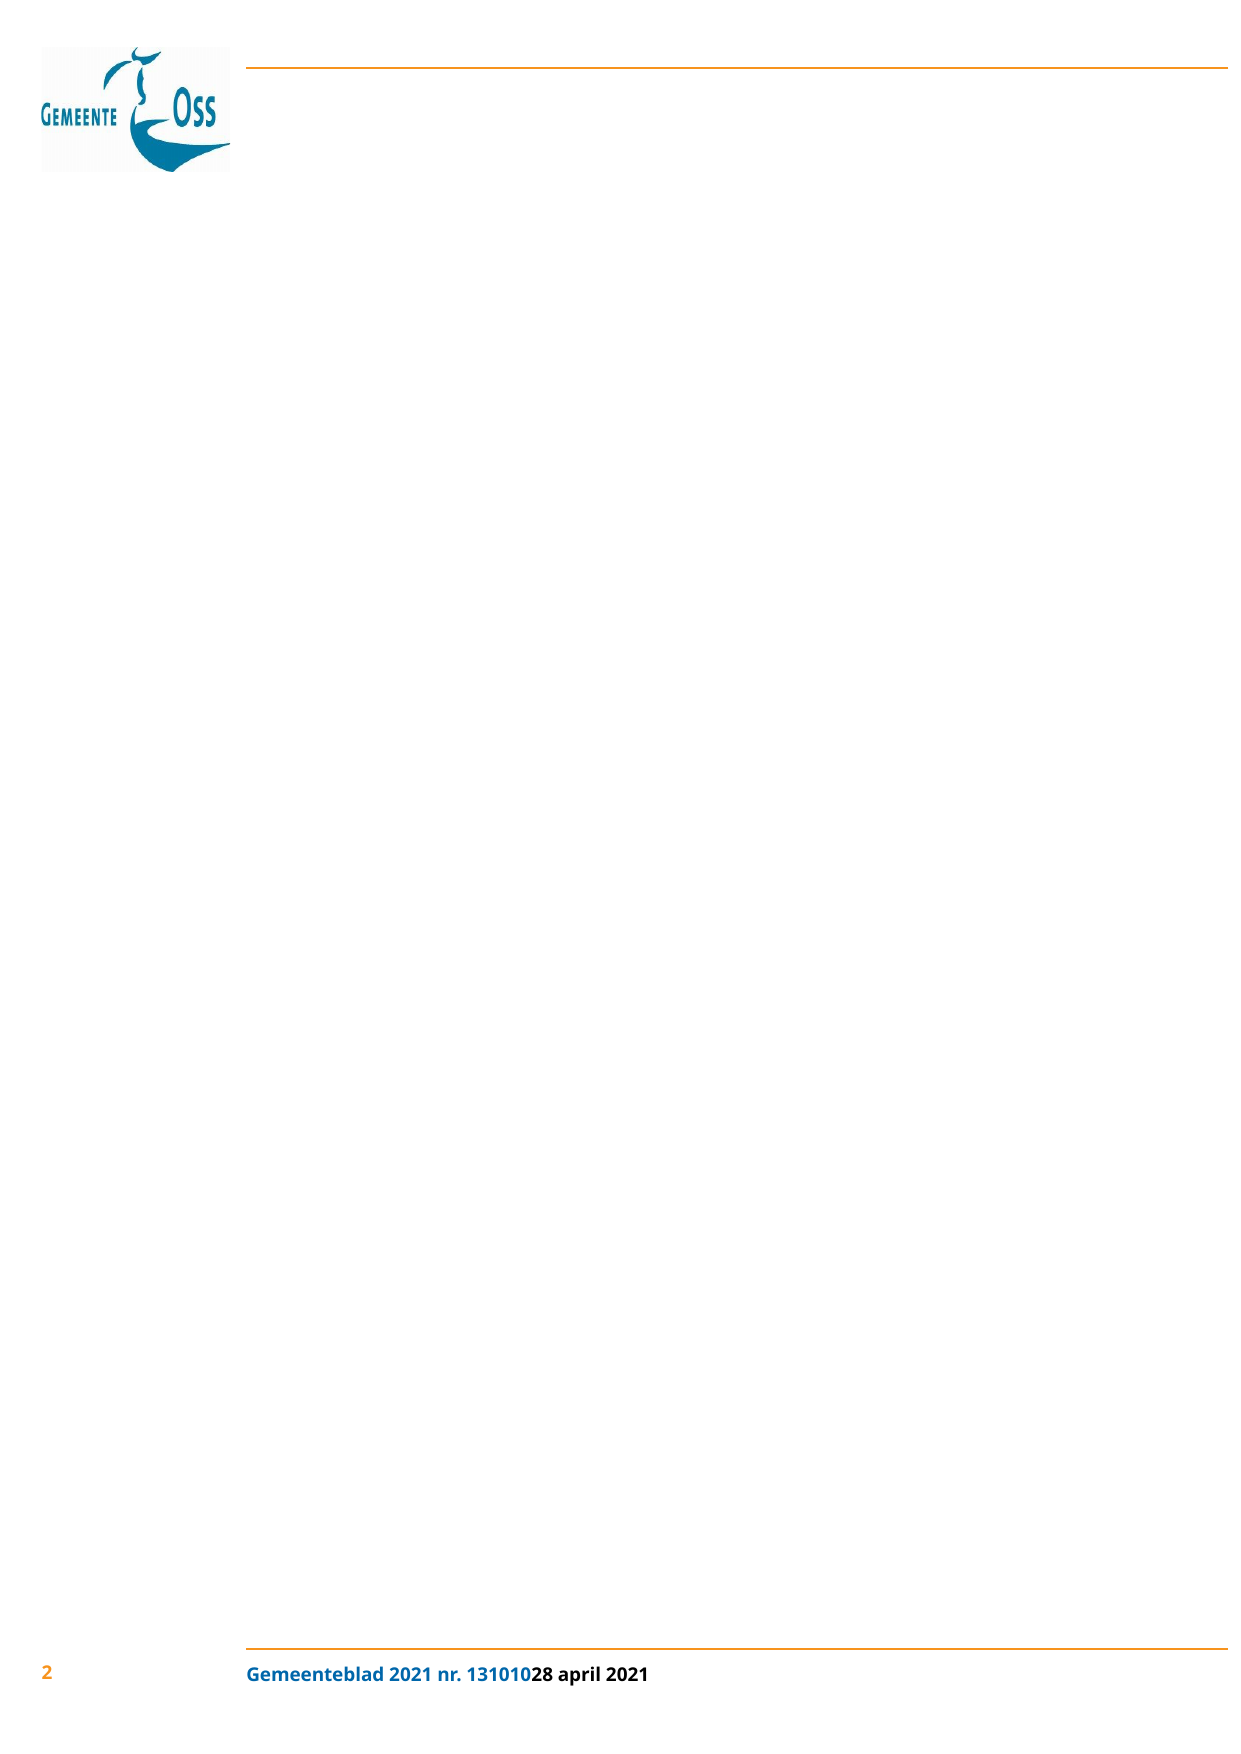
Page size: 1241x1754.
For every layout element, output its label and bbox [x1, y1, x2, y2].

picture [41, 47, 231, 172]
